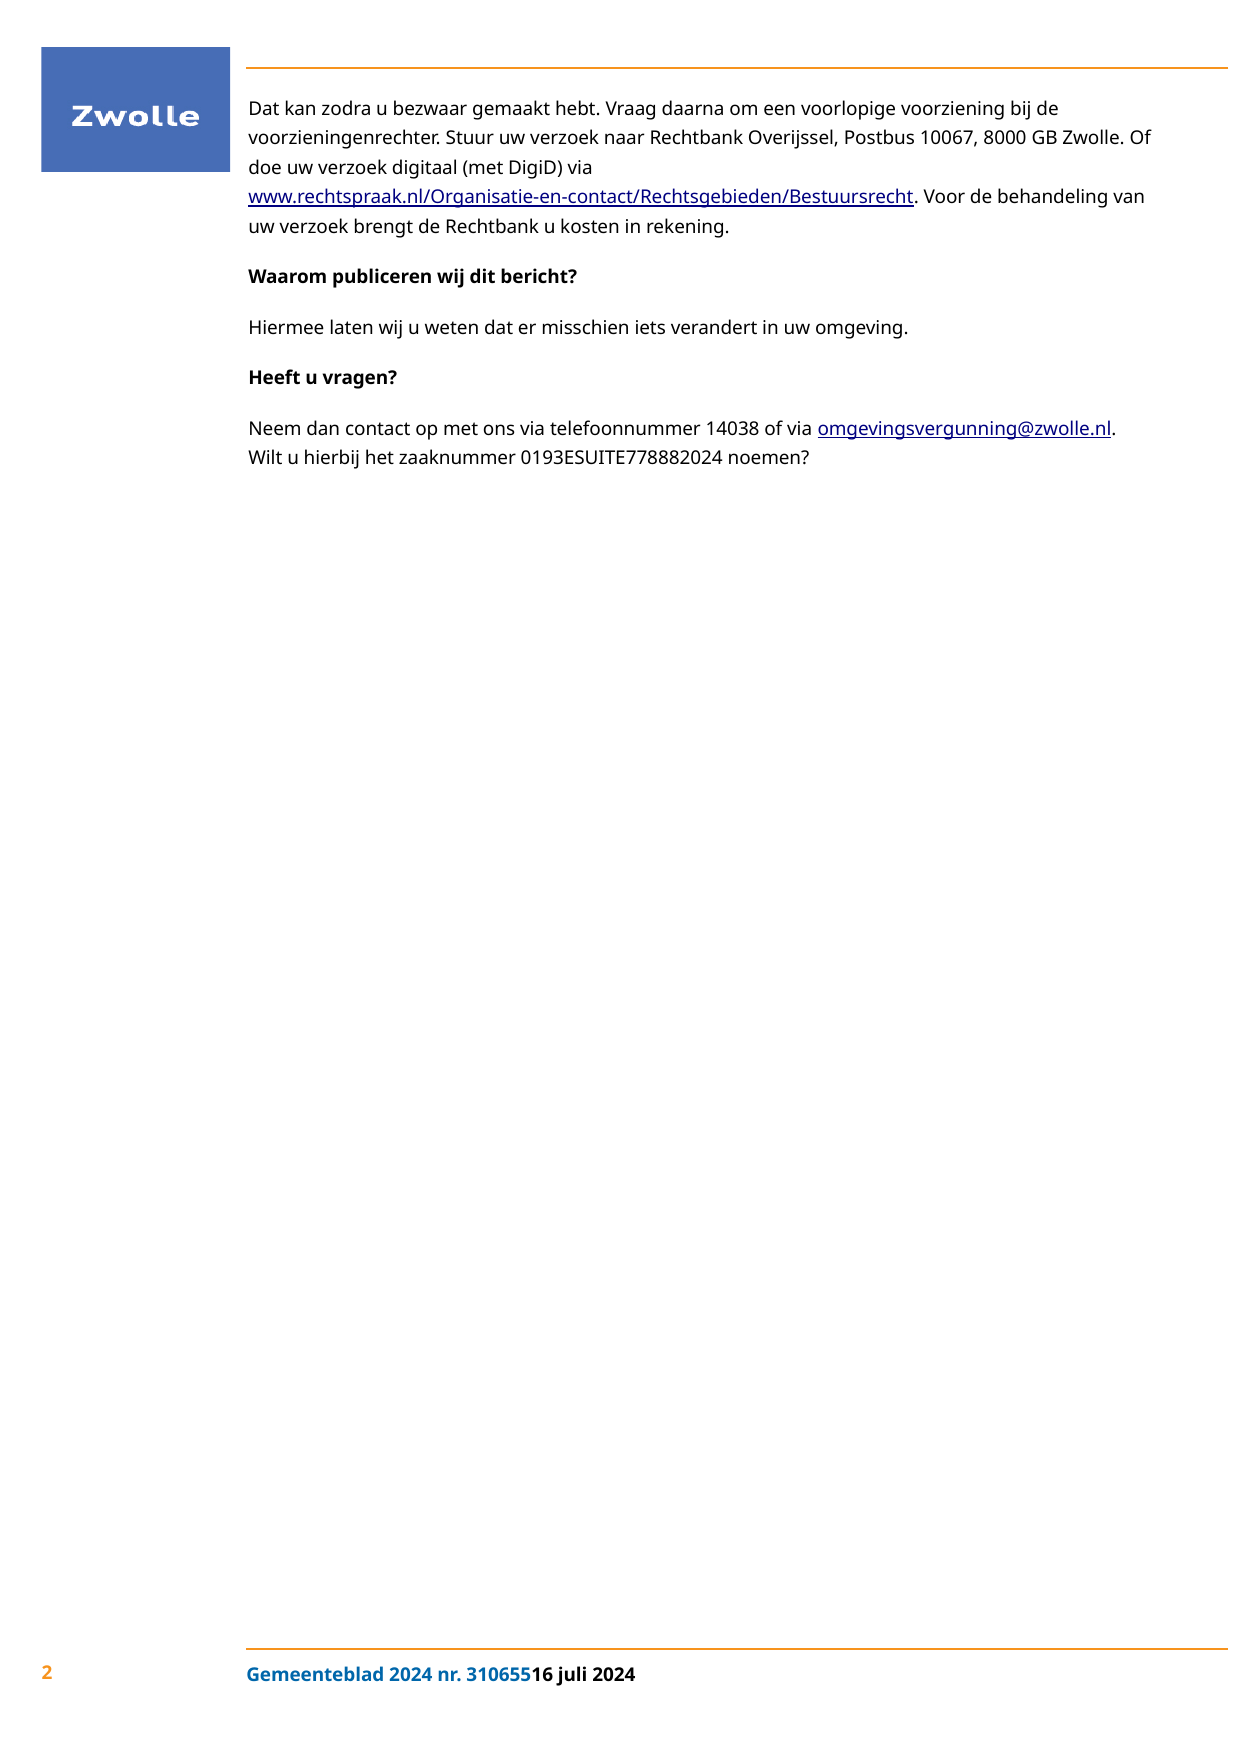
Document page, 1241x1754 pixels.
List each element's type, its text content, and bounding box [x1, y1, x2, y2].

text Neem dan contact op met ons via telefoonnummer 14038 of via omgevingsvergunning@zwolle.nl. Wilt u hierbij het zaaknummer 0193ESUITE778882024 noemen? [248, 415, 1152, 470]
picture [41, 47, 231, 172]
text Dat kan zodra u bezwaar gemaakt hebt. Vraag daarna om een voorlopige voorziening bij de voorzieningenrechter. Stuur uw verzoek naar Rechtbank Overijssel, Postbus 10067, 8000 GB Zwolle. Of doe uw verzoek digitaal (met DigiD) via www.rechtspraak.nl/Organisatie-en-contact/Rechtsgebieden/Bestuursrecht. Voor de behandeling van uw verzoek brengt de Rechtbank u kosten in rekening. [248, 95, 1152, 239]
text Heeft u vragen? [248, 364, 1152, 390]
text Waarom publiceren wij dit bericht? [248, 263, 1152, 289]
text Hiermee laten wij u weten dat er misschien iets verandert in uw omgeving. [248, 314, 1152, 340]
